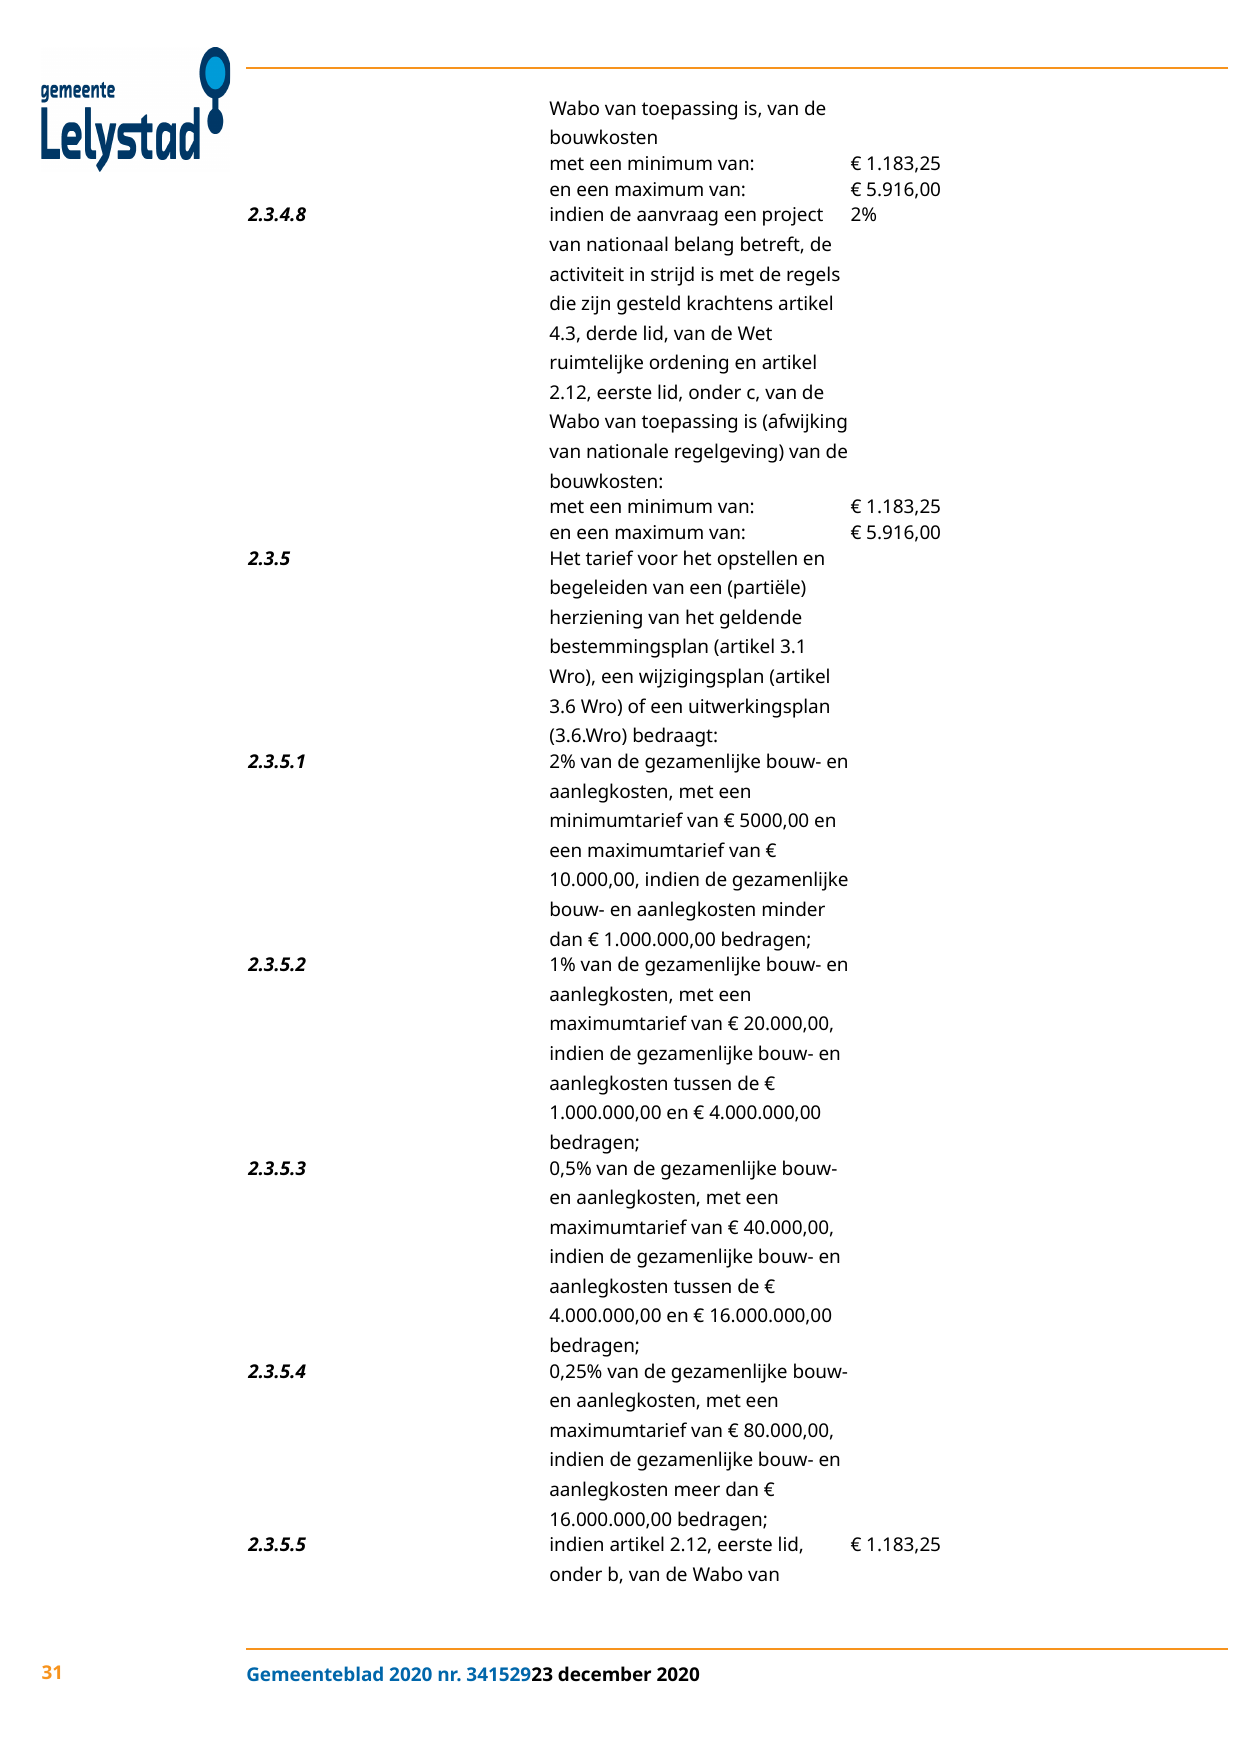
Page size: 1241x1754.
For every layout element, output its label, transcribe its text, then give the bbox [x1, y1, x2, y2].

table_cell 2% van de gezamenlijke bouw- en aanlegkosten, met een minimumtarief van € 5000,00 en een maximumtarief van € 10.000,00, indien de gezamenlijke bouw- en aanlegkosten minder dan € 1.000.000,00 bedragen; [549, 748, 850, 951]
table_cell met een minimum van: [549, 494, 850, 519]
table_cell [850, 95, 1152, 150]
table_cell Wabo van toepassing is, van de bouwkosten [549, 95, 850, 150]
table_cell [850, 545, 1152, 748]
table_cell € 1.183,25 [850, 150, 1152, 176]
table_cell 2.3.5.5 [248, 1532, 549, 1587]
table_cell 2.3.5.1 [248, 748, 549, 951]
table_cell [850, 1155, 1152, 1358]
table_cell en een maximum van: [549, 176, 850, 202]
table_cell [850, 1358, 1152, 1532]
table_cell met een minimum van: [549, 150, 850, 176]
table_cell 2.3.5 [248, 545, 549, 748]
table_cell € 1.183,25 [850, 1532, 1152, 1587]
table_cell [248, 95, 549, 150]
table_cell € 1.183,25 [850, 494, 1152, 519]
table_cell 2.3.5.4 [248, 1358, 549, 1532]
table_cell 2.3.4.8 [248, 202, 549, 493]
table_cell [850, 748, 1152, 951]
table_cell 2.3.5.2 [248, 951, 549, 1155]
table_cell 1% van de gezamenlijke bouw- en aanlegkosten, met een maximumtarief van € 20.000,00, indien de gezamenlijke bouw- en aanlegkosten tussen de € 1.000.000,00 en € 4.000.000,00 bedragen; [549, 951, 850, 1155]
picture [41, 47, 231, 172]
table_cell indien de aanvraag een project van nationaal belang betreft, de activiteit in strijd is met de regels die zijn gesteld krachtens artikel 4.3, derde lid, van de Wet ruimtelijke ordening en artikel 2.12, eerste lid, onder c, van de Wabo van toepassing is (afwijking van nationale regelgeving) van de bouwkosten: [549, 202, 850, 493]
table_cell indien artikel 2.12, eerste lid, onder b, van de Wabo van [549, 1532, 850, 1587]
table_cell en een maximum van: [549, 519, 850, 545]
table_cell [248, 150, 549, 176]
table_cell 2.3.5.3 [248, 1155, 549, 1358]
table_cell [850, 951, 1152, 1155]
table_cell Het tarief voor het opstellen en begeleiden van een (partiële) herziening van het geldende bestemmingsplan (artikel 3.1 Wro), een wijzigingsplan (artikel 3.6 Wro) of een uitwerkingsplan (3.6.Wro) bedraagt: [549, 545, 850, 748]
table_cell 2% [850, 202, 1152, 493]
table_cell [248, 519, 549, 545]
table_cell 0,5% van de gezamenlijke bouw- en aanlegkosten, met een maximumtarief van € 40.000,00, indien de gezamenlijke bouw- en aanlegkosten tussen de € 4.000.000,00 en € 16.000.000,00 bedragen; [549, 1155, 850, 1358]
table_cell € 5.916,00 [850, 176, 1152, 202]
table_cell [248, 176, 549, 202]
table_cell 0,25% van de gezamenlijke bouw- en aanlegkosten, met een maximumtarief van € 80.000,00, indien de gezamenlijke bouw- en aanlegkosten meer dan € 16.000.000,00 bedragen; [549, 1358, 850, 1532]
table_cell [248, 494, 549, 519]
table_cell € 5.916,00 [850, 519, 1152, 545]
